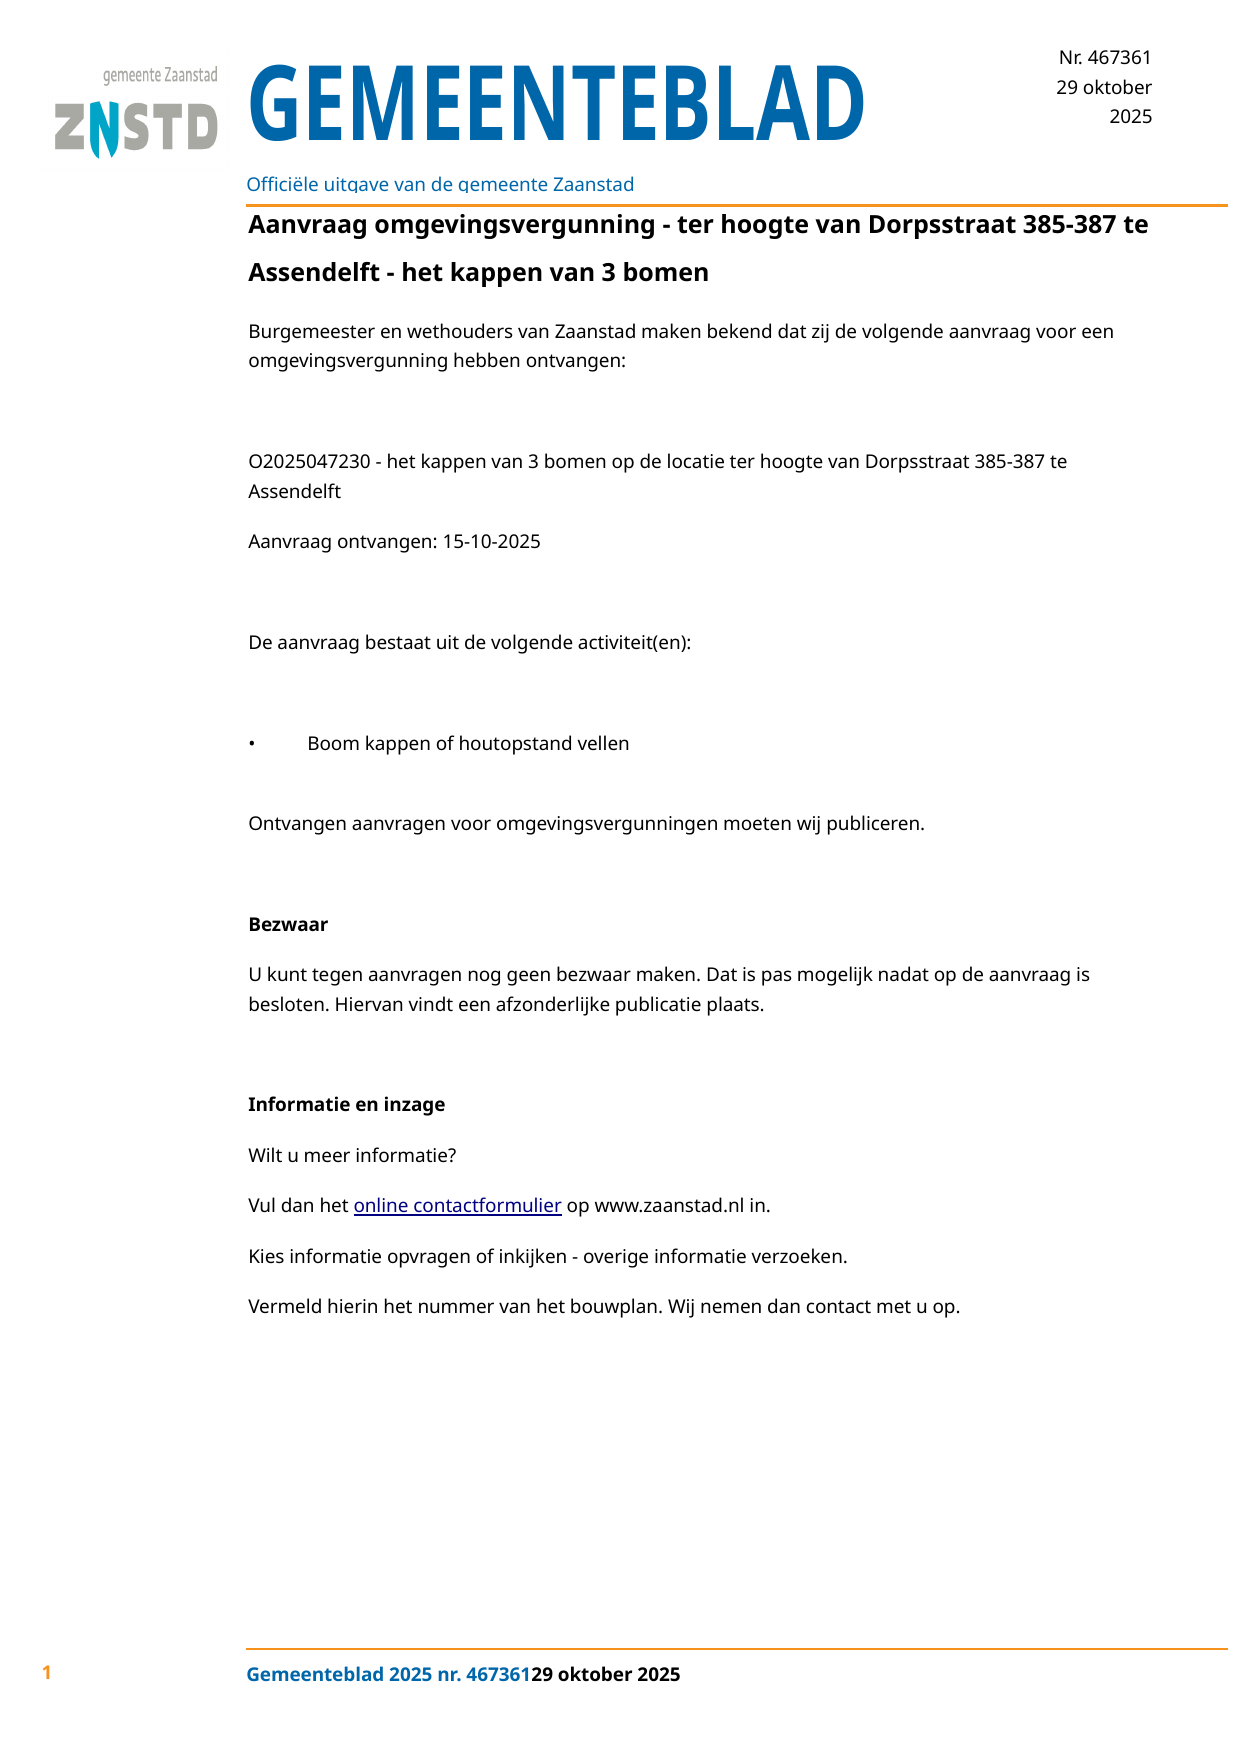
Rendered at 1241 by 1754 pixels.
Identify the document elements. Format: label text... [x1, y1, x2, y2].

text Aanvraag omgevingsvergunning - ter hoogte van Dorpsstraat 385-387 te Assendelft - het kappen van 3 bomen [248, 207, 1152, 288]
text De aanvraag bestaat uit de volgende activiteit(en): [248, 629, 1152, 655]
text Bezwaar [248, 911, 1152, 937]
text Wilt u meer informatie? [248, 1142, 1152, 1168]
text Burgemeester en wethouders van Zaanstad maken bekend dat zij de volgende aanvraag voor een omgevingsvergunning hebben ontvangen: [248, 318, 1152, 373]
picture [41, 47, 231, 172]
text Aanvraag ontvangen: 15-10-2025 [248, 528, 1152, 554]
text Vermeld hierin het nummer van het bouwplan. Wij nemen dan contact met u op. [248, 1293, 1152, 1319]
text O2025047230 - het kappen van 3 bomen op de locatie ter hoogte van Dorpsstraat 385-387 te Assendelft [248, 448, 1152, 504]
list Boom kappen of houtopstand vellen [248, 730, 1152, 756]
text Informatie en inzage [248, 1092, 1152, 1117]
text Kies informatie opvragen of inkijken - overige informatie verzoeken. [248, 1243, 1152, 1269]
text Ontvangen aanvragen voor omgevingsvergunningen moeten wij publiceren. [248, 810, 1152, 836]
text U kunt tegen aanvragen nog geen bezwaar maken. Dat is pas mogelijk nadat op de aanvraag is besloten. Hiervan vindt een afzonderlijke publicatie plaats. [248, 961, 1152, 1017]
text Vul dan het online contactformulier op www.zaanstad.nl in. [248, 1192, 1152, 1218]
